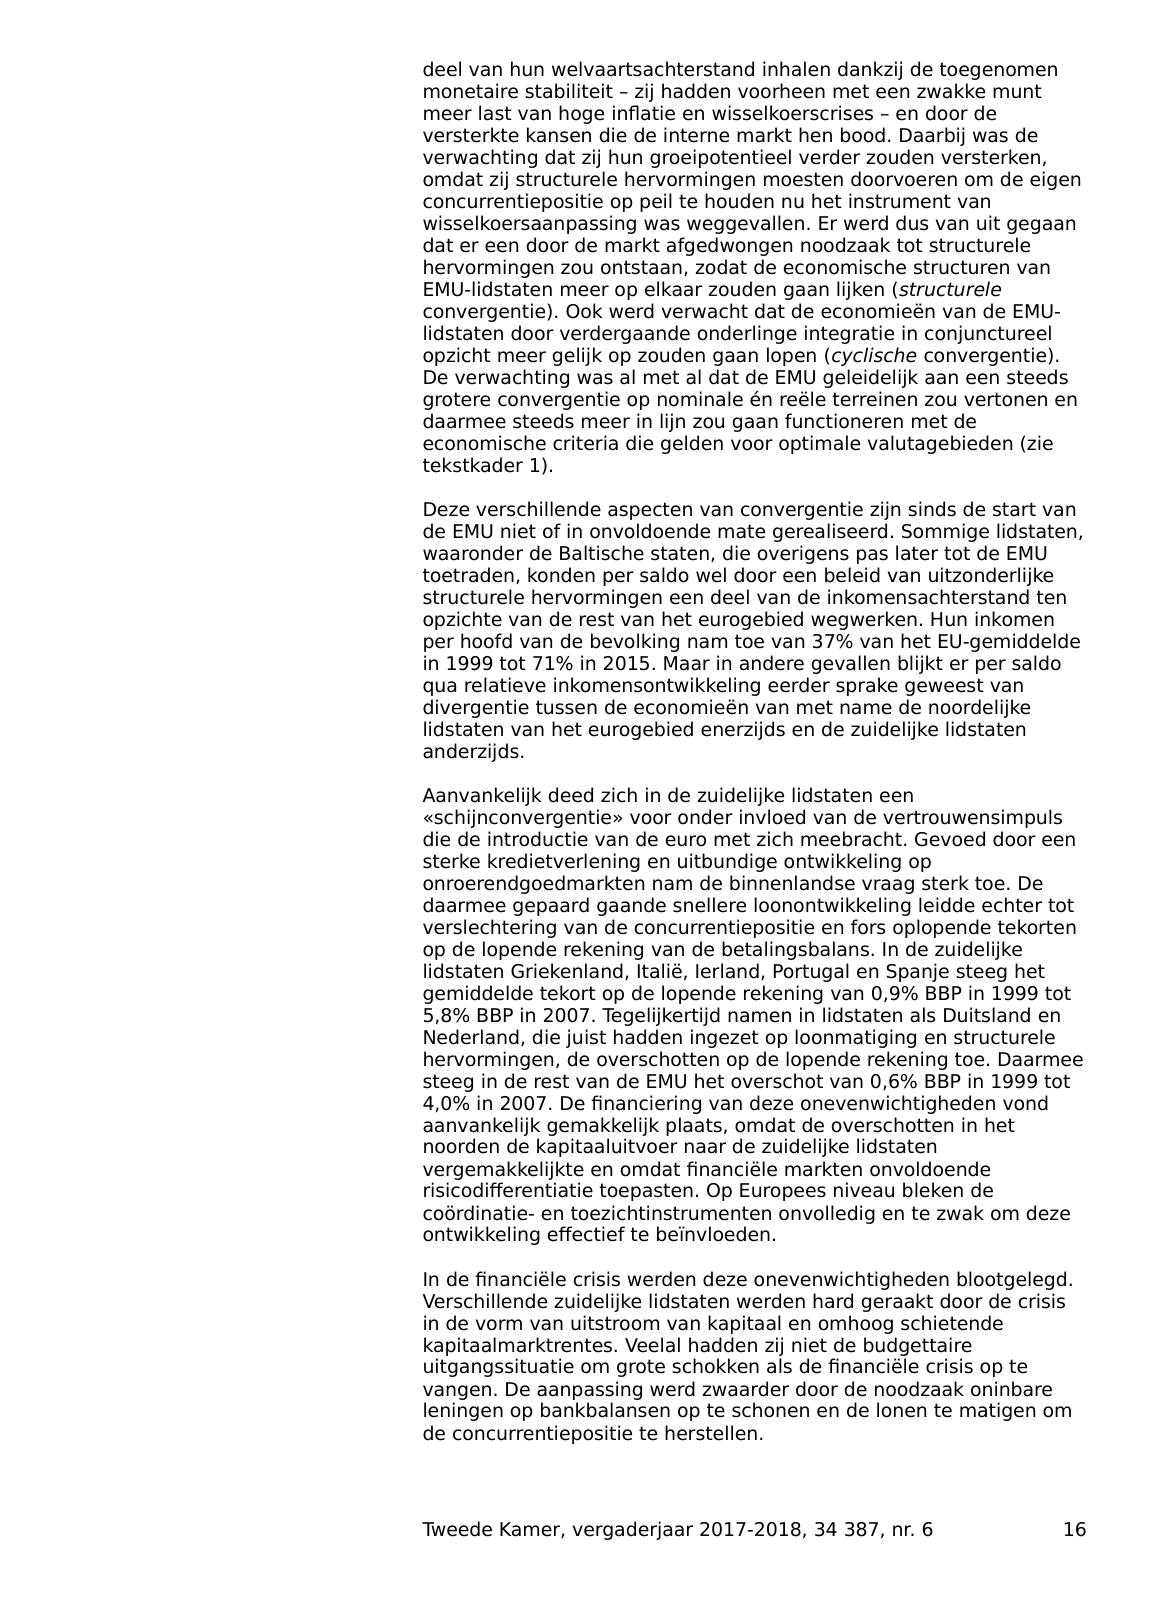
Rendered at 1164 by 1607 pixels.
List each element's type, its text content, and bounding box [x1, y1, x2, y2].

text deel van hun welvaartsachterstand inhalen dankzij de toegenomen monetaire stabiliteit – zij hadden voorheen met een zwakke munt meer last van hoge inflatie en wisselkoerscrises – en door de versterkte kansen die de interne markt hen bood. Daarbij was de verwachting dat zij hun groeipotentieel verder zouden versterken, omdat zij structurele hervormingen moesten doorvoeren om de eigen concurrentiepositie op peil te houden nu het instrument van wisselkoersaanpassing was weggevallen. Er werd dus van uit gegaan dat er een door de markt afgedwongen noodzaak tot structurele hervormingen zou ontstaan, zodat de economische structuren van EMU-lidstaten meer op elkaar zouden gaan lijken (structurele convergentie). Ook werd verwacht dat de economieën van de EMU-lidstaten door verdergaande onderlinge integratie in conjunctureel opzicht meer gelijk op zouden gaan lopen (cyclische convergentie). De verwachting was al met al dat de EMU geleidelijk aan een steeds grotere convergentie op nominale én reële terreinen zou vertonen en daarmee steeds meer in lijn zou gaan functioneren met de economische criteria die gelden voor optimale valutagebieden (zie tekstkader 1). [422, 59, 1087, 477]
text Deze verschillende aspecten van convergentie zijn sinds de start van de EMU niet of in onvoldoende mate gerealiseerd. Sommige lidstaten, waaronder de Baltische staten, die overigens pas later tot de EMU toetraden, konden per saldo wel door een beleid van uitzonderlijke structurele hervormingen een deel van de inkomensachterstand ten opzichte van de rest van het eurogebied wegwerken. Hun inkomen per hoofd van de bevolking nam toe van 37% van het EU-gemiddelde in 1999 tot 71% in 2015. Maar in andere gevallen blijkt er per saldo qua relatieve inkomensontwikkeling eerder sprake geweest van divergentie tussen de economieën van met name de noordelijke lidstaten van het eurogebied enerzijds en de zuidelijke lidstaten anderzijds. [422, 499, 1087, 763]
text Aanvankelijk deed zich in de zuidelijke lidstaten een «schijnconvergentie» voor onder invloed van de vertrouwensimpuls die de introductie van de euro met zich meebracht. Gevoed door een sterke kredietverlening en uitbundige ontwikkeling op onroerendgoedmarkten nam de binnenlandse vraag sterk toe. De daarmee gepaard gaande snellere loonontwikkeling leidde echter tot verslechtering van de concurrentiepositie en fors oplopende tekorten op de lopende rekening van de betalingsbalans. In de zuidelijke lidstaten Griekenland, Italië, Ierland, Portugal en Spanje steeg het gemiddelde tekort op de lopende rekening van 0,9% BBP in 1999 tot 5,8% BBP in 2007. Tegelijkertijd namen in lidstaten als Duitsland en Nederland, die juist hadden ingezet op loonmatiging en structurele hervormingen, de overschotten op de lopende rekening toe. Daarmee steeg in de rest van de EMU het overschot van 0,6% BBP in 1999 tot 4,0% in 2007. De financiering van deze onevenwichtigheden vond aanvankelijk gemakkelijk plaats, omdat de overschotten in het noorden de kapitaaluitvoer naar de zuidelijke lidstaten vergemakkelijkte en omdat financiële markten onvoldoende risicodifferentiatie toepasten. Op Europees niveau bleken de coördinatie- en toezichtinstrumenten onvolledig en te zwak om deze ontwikkeling effectief te beïnvloeden. [422, 785, 1087, 1246]
text In de financiële crisis werden deze onevenwichtigheden blootgelegd. Verschillende zuidelijke lidstaten werden hard geraakt door de crisis in de vorm van uitstroom van kapitaal en omhoog schietende kapitaalmarktrentes. Veelal hadden zij niet de budgettaire uitgangssituatie om grote schokken als de financiële crisis op te vangen. De aanpassing werd zwaarder door de noodzaak oninbare leningen op bankbalansen op te schonen en de lonen te matigen om de concurrentiepositie te herstellen. [422, 1268, 1087, 1444]
